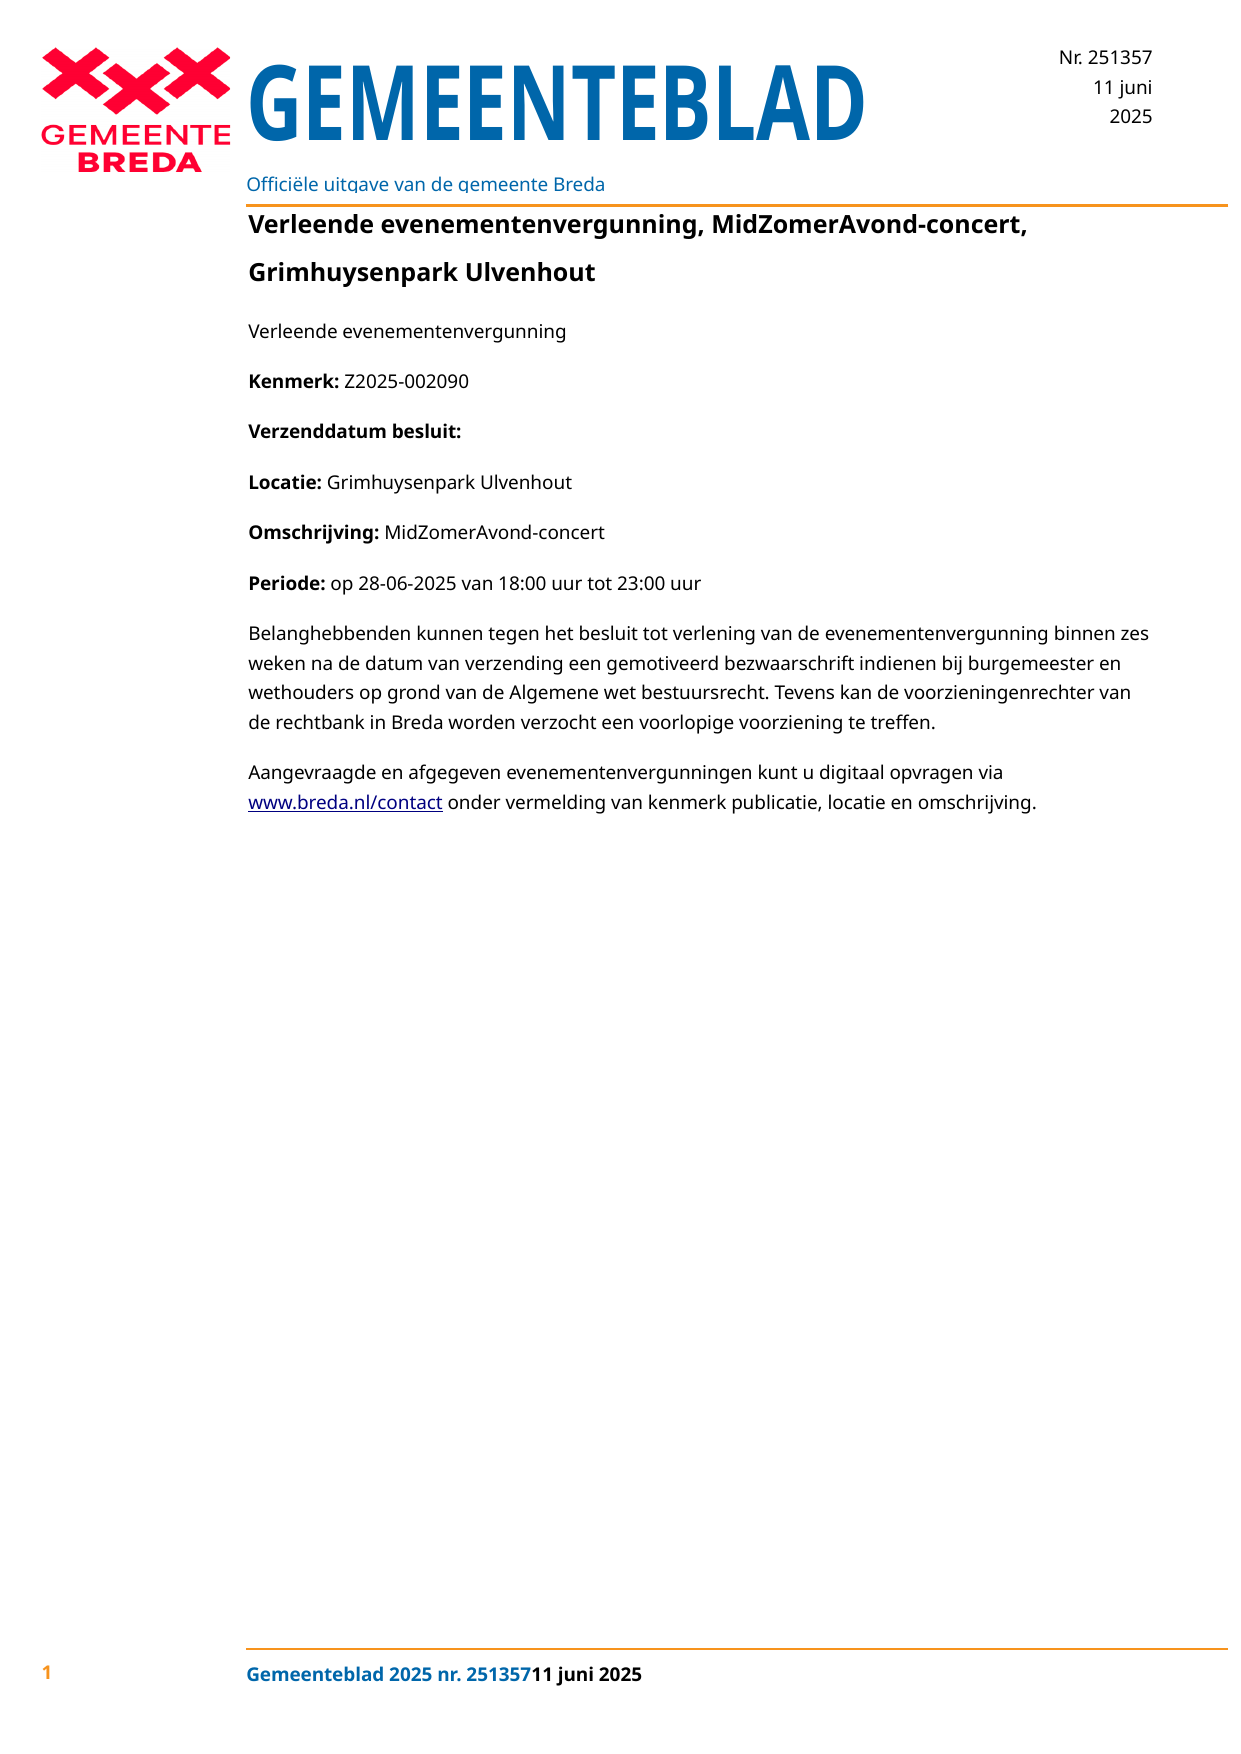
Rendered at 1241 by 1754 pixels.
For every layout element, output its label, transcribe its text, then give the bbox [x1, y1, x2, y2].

picture [41, 47, 231, 172]
text Aangevraagde en afgegeven evenementenvergunningen kunt u digitaal opvragen via www.breda.nl/contact onder vermelding van kenmerk publicatie, locatie en omschrijving. [248, 759, 1152, 815]
text Periode: op 28-06-2025 van 18:00 uur tot 23:00 uur [248, 570, 1152, 596]
text Verzenddatum besluit: [248, 419, 1152, 444]
text Verleende evenementenvergunning, MidZomerAvond-concert, Grimhuysenpark Ulvenhout [248, 207, 1152, 288]
text Omschrijving: MidZomerAvond-concert [248, 519, 1152, 545]
text Belanghebbenden kunnen tegen het besluit tot verlening van de evenementenvergunning binnen zes weken na de datum van verzending een gemotiveerd bezwaarschrift indienen bij burgemeester en wethouders op grond van de Algemene wet bestuursrecht. Tevens kan de voorzieningenrechter van de rechtbank in Breda worden verzocht een voorlopige voorziening te treffen. [248, 620, 1152, 735]
text Verleende evenementenvergunning [248, 318, 1152, 344]
text Kenmerk: Z2025-002090 [248, 368, 1152, 394]
text Locatie: Grimhuysenpark Ulvenhout [248, 469, 1152, 495]
